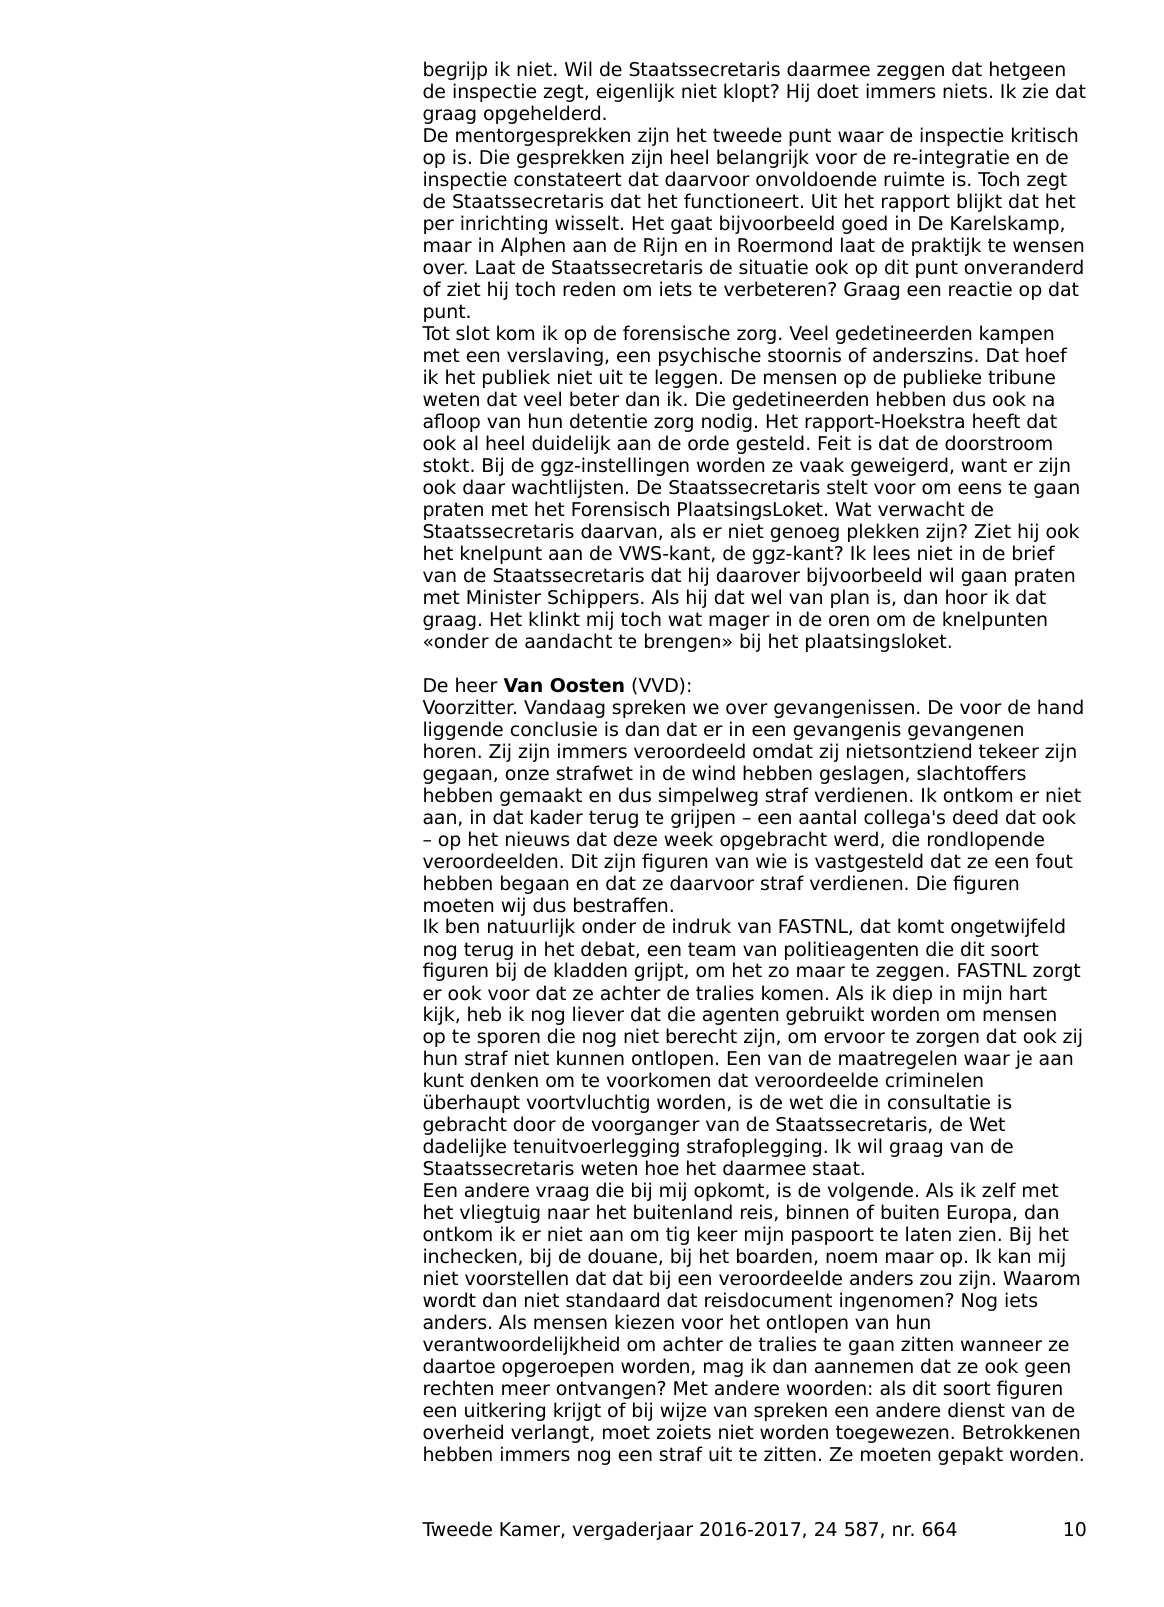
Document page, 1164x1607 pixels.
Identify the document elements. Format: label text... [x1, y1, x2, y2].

text Ik ben natuurlijk onder de indruk van FASTNL, dat komt ongetwijfeld nog terug in het debat, een team van politieagenten die dit soort figuren bij de kladden grijpt, om het zo maar te zeggen. FASTNL zorgt er ook voor dat ze achter de tralies komen. Als ik diep in mijn hart kijk, heb ik nog liever dat die agenten gebruikt worden om mensen op te sporen die nog niet berecht zijn, om ervoor te zorgen dat ook zij hun straf niet kunnen ontlopen. Een van de maatregelen waar je aan kunt denken om te voorkomen dat veroordeelde criminelen überhaupt voortvluchtig worden, is de wet die in consultatie is gebracht door de voorganger van de Staatssecretaris, de Wet dadelijke tenuitvoerlegging strafoplegging. Ik wil graag van de Staatssecretaris weten hoe het daarmee staat. [422, 916, 1087, 1180]
text Een andere vraag die bij mij opkomt, is de volgende. Als ik zelf met het vliegtuig naar het buitenland reis, binnen of buiten Europa, dan ontkom ik er niet aan om tig keer mijn paspoort te laten zien. Bij het inchecken, bij de douane, bij het boarden, noem maar op. Ik kan mij niet voorstellen dat dat bij een veroordeelde anders zou zijn. Waarom wordt dan niet standaard dat reisdocument ingenomen? Nog iets anders. Als mensen kiezen voor het ontlopen van hun verantwoordelijkheid om achter de tralies te gaan zitten wanneer ze daartoe opgeroepen worden, mag ik dan aannemen dat ze ook geen rechten meer ontvangen? Met andere woorden: als dit soort figuren een uitkering krijgt of bij wijze van spreken een andere dienst van de overheid verlangt, moet zoiets niet worden toegewezen. Betrokkenen hebben immers nog een straf uit te zitten. Ze moeten gepakt worden. [422, 1180, 1087, 1466]
text De heer Van Oosten (VVD): [422, 675, 1087, 697]
text Tot slot kom ik op de forensische zorg. Veel gedetineerden kampen met een verslaving, een psychische stoornis of anderszins. Dat hoef ik het publiek niet uit te leggen. De mensen op de publieke tribune weten dat veel beter dan ik. Die gedetineerden hebben dus ook na afloop van hun detentie zorg nodig. Het rapport-Hoekstra heeft dat ook al heel duidelijk aan de orde gesteld. Feit is dat de doorstroom stokt. Bij de ggz-instellingen worden ze vaak geweigerd, want er zijn ook daar wachtlijsten. De Staatssecretaris stelt voor om eens te gaan praten met het Forensisch PlaatsingsLoket. Wat verwacht de Staatssecretaris daarvan, als er niet genoeg plekken zijn? Ziet hij ook het knelpunt aan de VWS-kant, de ggz-kant? Ik lees niet in de brief van de Staatssecretaris dat hij daarover bijvoorbeeld wil gaan praten met Minister Schippers. Als hij dat wel van plan is, dan hoor ik dat graag. Het klinkt mij toch wat mager in de oren om de knelpunten «onder de aandacht te brengen» bij het plaatsingsloket. [422, 323, 1087, 652]
text De mentorgesprekken zijn het tweede punt waar de inspectie kritisch op is. Die gesprekken zijn heel belangrijk voor de re-integratie en de inspectie constateert dat daarvoor onvoldoende ruimte is. Toch zegt de Staatssecretaris dat het functioneert. Uit het rapport blijkt dat het per inrichting wisselt. Het gaat bijvoorbeeld goed in De Karelskamp, maar in Alphen aan de Rijn en in Roermond laat de praktijk te wensen over. Laat de Staatssecretaris de situatie ook op dit punt onveranderd of ziet hij toch reden om iets te verbeteren? Graag een reactie op dat punt. [422, 125, 1087, 323]
text begrijp ik niet. Wil de Staatssecretaris daarmee zeggen dat hetgeen de inspectie zegt, eigenlijk niet klopt? Hij doet immers niets. Ik zie dat graag opgehelderd. [422, 59, 1087, 125]
text Voorzitter. Vandaag spreken we over gevangenissen. De voor de hand liggende conclusie is dan dat er in een gevangenis gevangenen horen. Zij zijn immers veroordeeld omdat zij nietsontziend tekeer zijn gegaan, onze strafwet in de wind hebben geslagen, slachtoffers hebben gemaakt en dus simpelweg straf verdienen. Ik ontkom er niet aan, in dat kader terug te grijpen – een aantal collega's deed dat ook – op het nieuws dat deze week opgebracht werd, die rondlopende veroordeelden. Dit zijn figuren van wie is vastgesteld dat ze een fout hebben begaan en dat ze daarvoor straf verdienen. Die figuren moeten wij dus bestraffen. [422, 697, 1087, 916]
